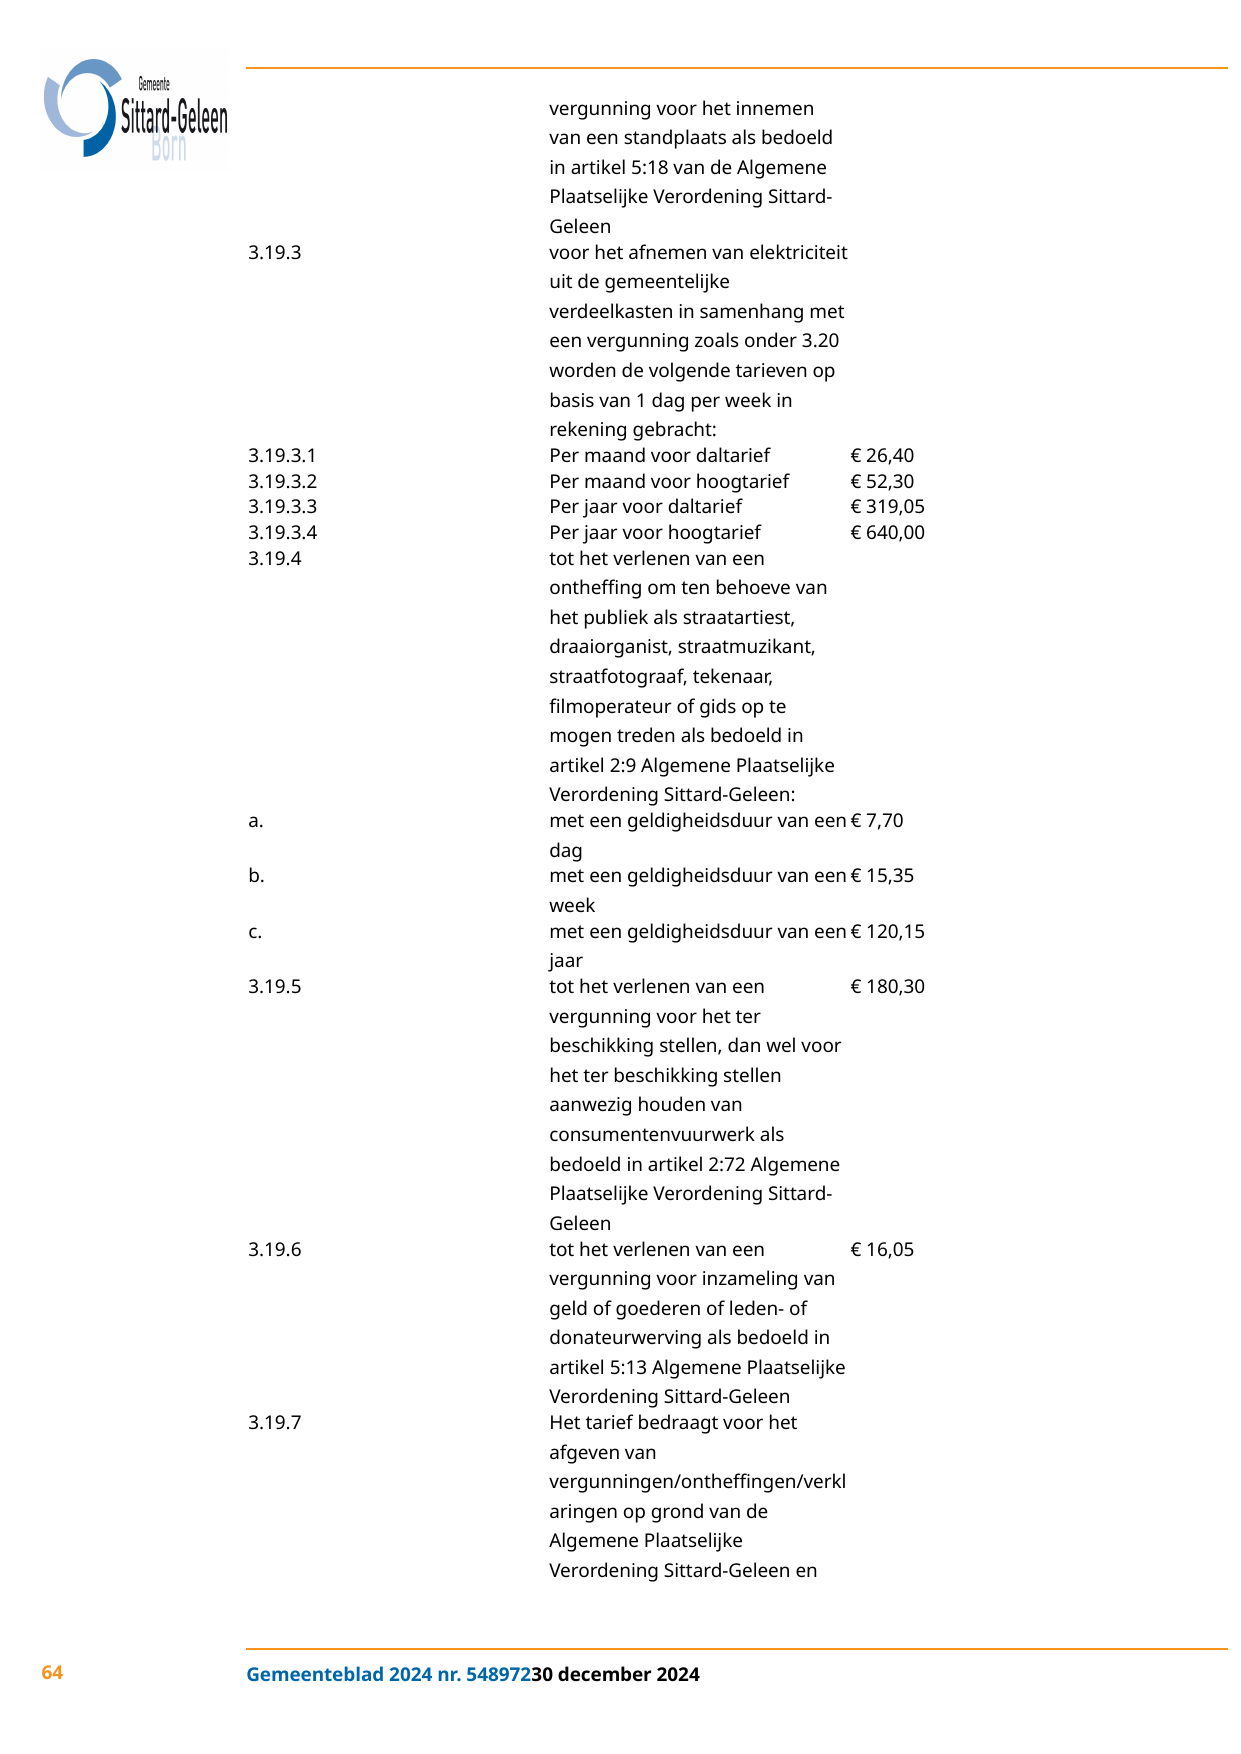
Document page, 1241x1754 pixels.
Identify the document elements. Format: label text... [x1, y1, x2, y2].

table_cell 3.19.6 [248, 1236, 549, 1409]
table_cell [248, 95, 549, 239]
table_cell € 26,40 [850, 442, 1152, 468]
table_cell 3.19.5 [248, 973, 549, 1236]
table_cell [850, 95, 1152, 239]
table_cell met een geldigheidsduur van een jaar [549, 918, 850, 973]
table_cell 3.19.3 [248, 239, 549, 442]
table_cell 3.19.7 [248, 1409, 549, 1583]
table_cell 3.19.4 [248, 545, 549, 807]
table_cell a. [248, 808, 549, 863]
table_cell Per maand voor hoogtarief [549, 468, 850, 493]
table_cell 3.19.3.2 [248, 468, 549, 493]
table_cell tot het verlenen van een vergunning voor inzameling van geld of goederen of leden- of donateurwerving als bedoeld in artikel 5:13 Algemene Plaatselijke Verordening Sittard-Geleen [549, 1236, 850, 1409]
table_cell 3.19.3.4 [248, 519, 549, 545]
table_cell vergunning voor het innemen van een standplaats als bedoeld in artikel 5:18 van de Algemene Plaatselijke Verordening Sittard-Geleen [549, 95, 850, 239]
table_cell Per jaar voor hoogtarief [549, 519, 850, 545]
table_cell met een geldigheidsduur van een week [549, 863, 850, 918]
table_cell 3.19.3.1 [248, 442, 549, 468]
table_cell [850, 239, 1152, 442]
table_cell met een geldigheidsduur van een dag [549, 808, 850, 863]
table_cell voor het afnemen van elektriciteit uit de gemeentelijke verdeelkasten in samenhang met een vergunning zoals onder 3.20 worden de volgende tarieven op basis van 1 dag per week in rekening gebracht: [549, 239, 850, 442]
table_cell € 7,70 [850, 808, 1152, 863]
picture [41, 47, 231, 172]
table_cell b. [248, 863, 549, 918]
table_cell tot het verlenen van een vergunning voor het ter beschikking stellen, dan wel voor het ter beschikking stellen aanwezig houden van consumentenvuurwerk als bedoeld in artikel 2:72 Algemene Plaatselijke Verordening Sittard-Geleen [549, 973, 850, 1236]
table_cell € 15,35 [850, 863, 1152, 918]
table_cell [850, 545, 1152, 807]
table_cell Per jaar voor daltarief [549, 494, 850, 519]
table_cell Het tarief bedraagt voor het afgeven van vergunningen/ontheffingen/verklaringen op grond van de Algemene Plaatselijke Verordening Sittard-Geleen en [549, 1409, 850, 1583]
table_cell € 52,30 [850, 468, 1152, 493]
table_cell € 180,30 [850, 973, 1152, 1236]
table_cell [850, 1409, 1152, 1583]
table_cell € 16,05 [850, 1236, 1152, 1409]
table_cell 3.19.3.3 [248, 494, 549, 519]
table_cell Per maand voor daltarief [549, 442, 850, 468]
table_cell tot het verlenen van een ontheffing om ten behoeve van het publiek als straatartiest, draaiorganist, straatmuzikant, straatfotograaf, tekenaar, filmoperateur of gids op te mogen treden als bedoeld in artikel 2:9 Algemene Plaatselijke Verordening Sittard-Geleen: [549, 545, 850, 807]
table_cell € 640,00 [850, 519, 1152, 545]
table_cell € 319,05 [850, 494, 1152, 519]
table_cell € 120,15 [850, 918, 1152, 973]
table_cell c. [248, 918, 549, 973]
